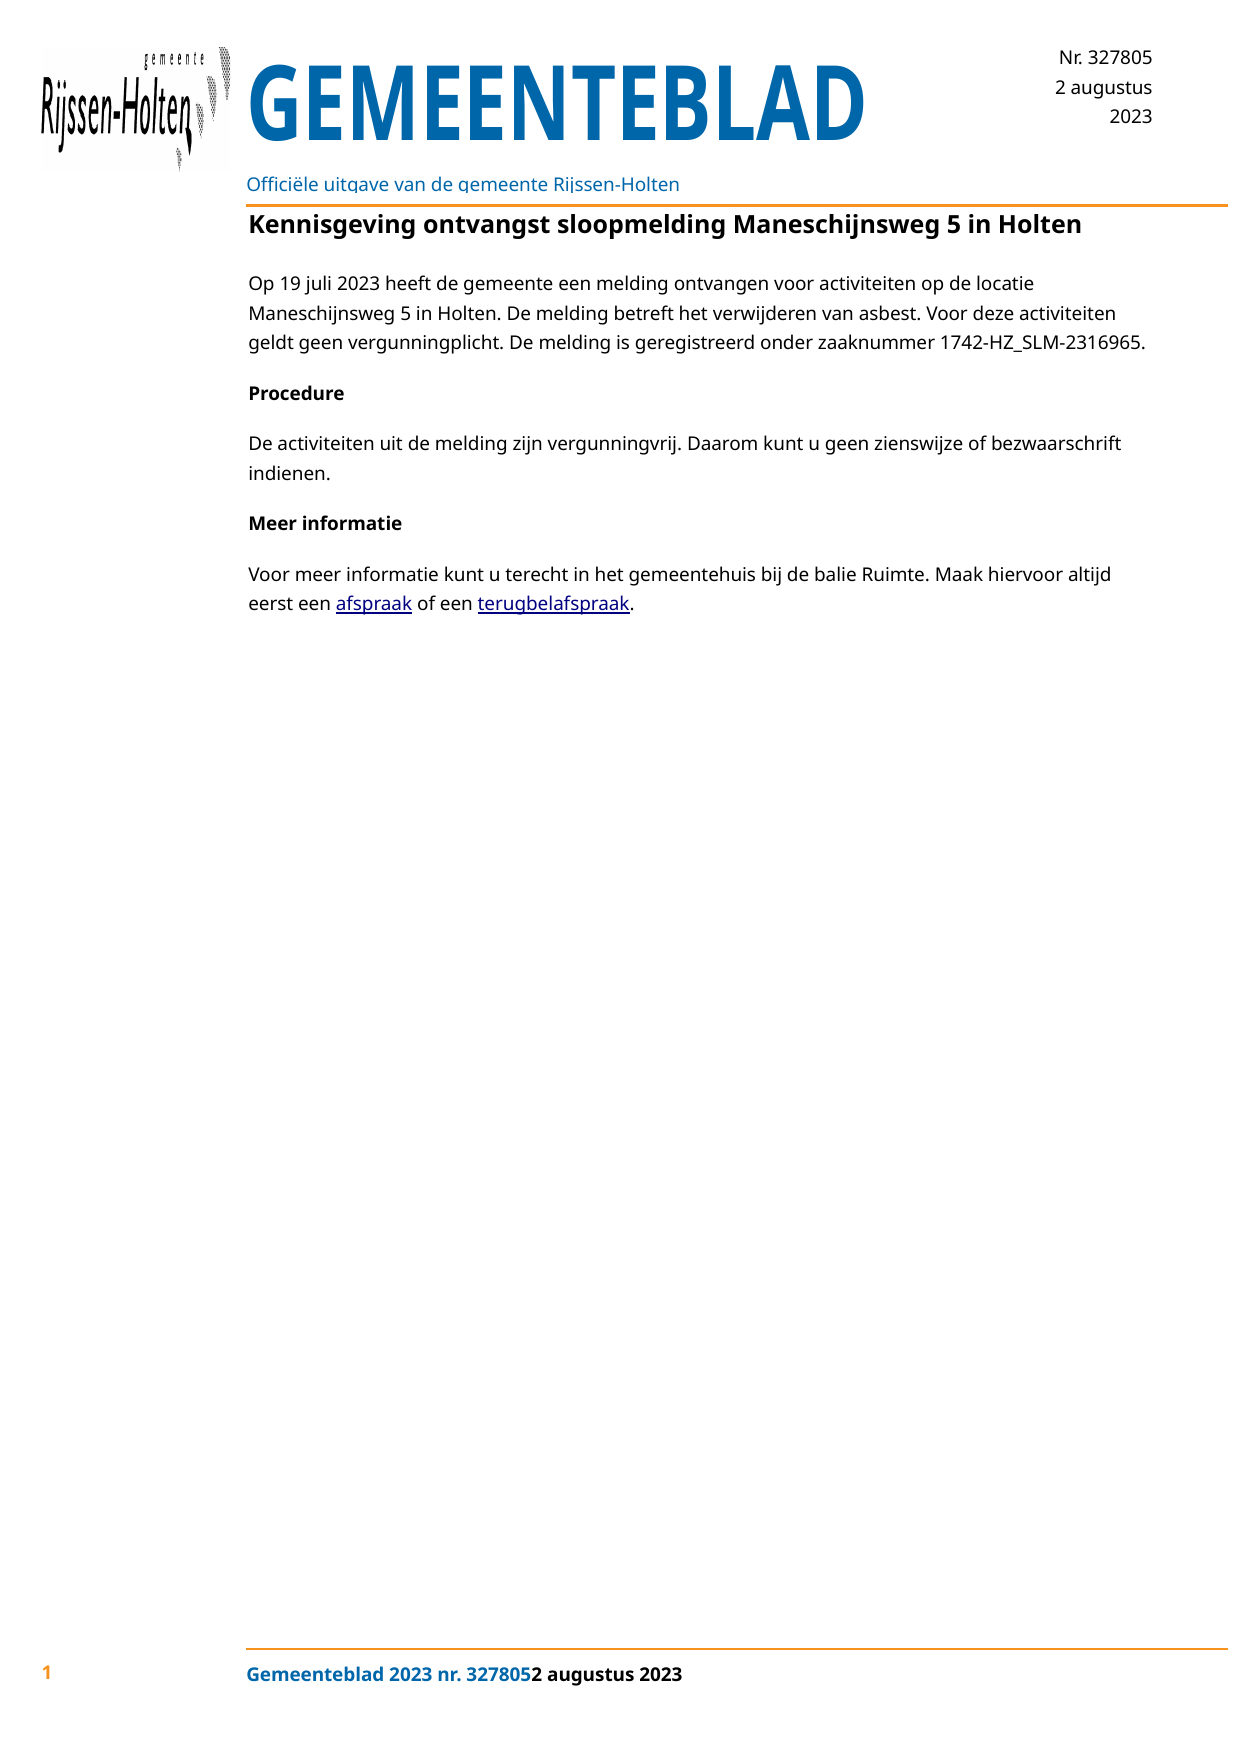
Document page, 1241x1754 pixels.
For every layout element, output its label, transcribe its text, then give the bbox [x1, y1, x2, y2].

text Voor meer informatie kunt u terecht in het gemeentehuis bij de balie Ruimte. Maak hiervoor altijd eerst een afspraak of een terugbelafspraak. [248, 561, 1152, 616]
text Op 19 juli 2023 heeft de gemeente een melding ontvangen voor activiteiten op de locatie Maneschijnsweg 5 in Holten. De melding betreft het verwijderen van asbest. Voor deze activiteiten geldt geen vergunningplicht. De melding is geregistreerd onder zaaknummer 1742-HZ_SLM-2316965. [248, 270, 1152, 355]
picture [41, 47, 231, 172]
text Kennisgeving ontvangst sloopmelding Maneschijnsweg 5 in Holten [248, 207, 1152, 241]
text Meer informatie [248, 510, 1152, 536]
text De activiteiten uit de melding zijn vergunningvrij. Daarom kunt u geen zienswijze of bezwaarschrift indienen. [248, 430, 1152, 486]
text Procedure [248, 380, 1152, 406]
